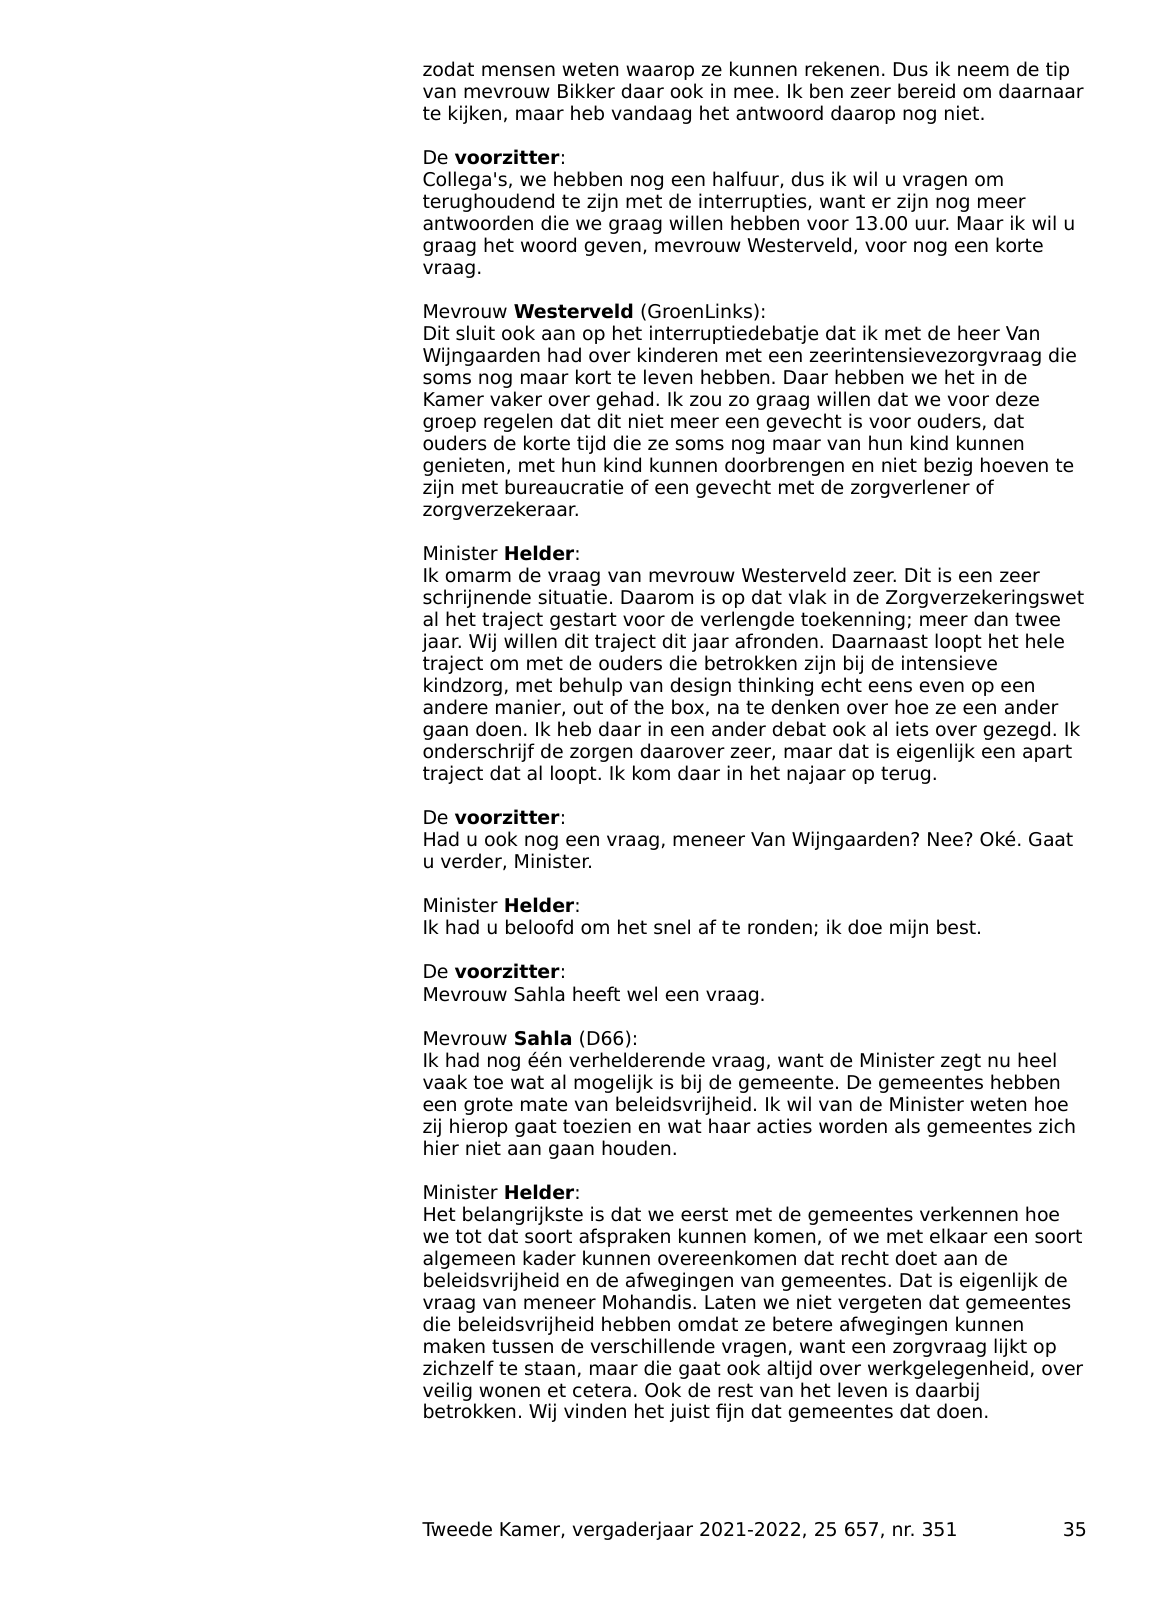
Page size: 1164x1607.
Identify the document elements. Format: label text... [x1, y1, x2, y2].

text Dit sluit ook aan op het interruptiedebatje dat ik met de heer Van Wijngaarden had over kinderen met een zeerintensievezorgvraag die soms nog maar kort te leven hebben. Daar hebben we het in de Kamer vaker over gehad. Ik zou zo graag willen dat we voor deze groep regelen dat dit niet meer een gevecht is voor ouders, dat ouders de korte tijd die ze soms nog maar van hun kind kunnen genieten, met hun kind kunnen doorbrengen en niet bezig hoeven te zijn met bureaucratie of een gevecht met de zorgverlener of zorgverzekeraar. [422, 323, 1087, 521]
text Mevrouw Westerveld (GroenLinks): [422, 301, 1087, 323]
text Collega's, we hebben nog een halfuur, dus ik wil u vragen om terughoudend te zijn met de interrupties, want er zijn nog meer antwoorden die we graag willen hebben voor 13.00 uur. Maar ik wil u graag het woord geven, mevrouw Westerveld, voor nog een korte vraag. [422, 169, 1087, 279]
text Ik omarm de vraag van mevrouw Westerveld zeer. Dit is een zeer schrijnende situatie. Daarom is op dat vlak in de Zorgverzekeringswet al het traject gestart voor de verlengde toekenning; meer dan twee jaar. Wij willen dit traject dit jaar afronden. Daarnaast loopt het hele traject om met de ouders die betrokken zijn bij de intensieve kindzorg, met behulp van design thinking echt eens even op een andere manier, out of the box, na te denken over hoe ze een ander gaan doen. Ik heb daar in een ander debat ook al iets over gezegd. Ik onderschrijf de zorgen daarover zeer, maar dat is eigenlijk een apart traject dat al loopt. Ik kom daar in het najaar op terug. [422, 565, 1087, 785]
text Mevrouw Sahla heeft wel een vraag. [422, 983, 1087, 1005]
text De voorzitter: [422, 147, 1087, 169]
text De voorzitter: [422, 961, 1087, 983]
text Ik had u beloofd om het snel af te ronden; ik doe mijn best. [422, 917, 1087, 939]
text Minister Helder: [422, 1182, 1087, 1204]
text Had u ook nog een vraag, meneer Van Wijngaarden? Nee? Oké. Gaat u verder, Minister. [422, 829, 1087, 873]
text Mevrouw Sahla (D66): [422, 1028, 1087, 1049]
text zodat mensen weten waarop ze kunnen rekenen. Dus ik neem de tip van mevrouw Bikker daar ook in mee. Ik ben zeer bereid om daarnaar te kijken, maar heb vandaag het antwoord daarop nog niet. [422, 59, 1087, 125]
text Minister Helder: [422, 543, 1087, 565]
text Minister Helder: [422, 895, 1087, 917]
text Het belangrijkste is dat we eerst met de gemeentes verkennen hoe we tot dat soort afspraken kunnen komen, of we met elkaar een soort algemeen kader kunnen overeenkomen dat recht doet aan de beleidsvrijheid en de afwegingen van gemeentes. Dat is eigenlijk de vraag van meneer Mohandis. Laten we niet vergeten dat gemeentes die beleidsvrijheid hebben omdat ze betere afwegingen kunnen maken tussen de verschillende vragen, want een zorgvraag lijkt op zichzelf te staan, maar die gaat ook altijd over werkgelegenheid, over veilig wonen et cetera. Ook de rest van het leven is daarbij betrokken. Wij vinden het juist fijn dat gemeentes dat doen. [422, 1204, 1087, 1423]
text Ik had nog één verhelderende vraag, want de Minister zegt nu heel vaak toe wat al mogelijk is bij de gemeente. De gemeentes hebben een grote mate van beleidsvrijheid. Ik wil van de Minister weten hoe zij hierop gaat toezien en wat haar acties worden als gemeentes zich hier niet aan gaan houden. [422, 1049, 1087, 1159]
text De voorzitter: [422, 807, 1087, 829]
